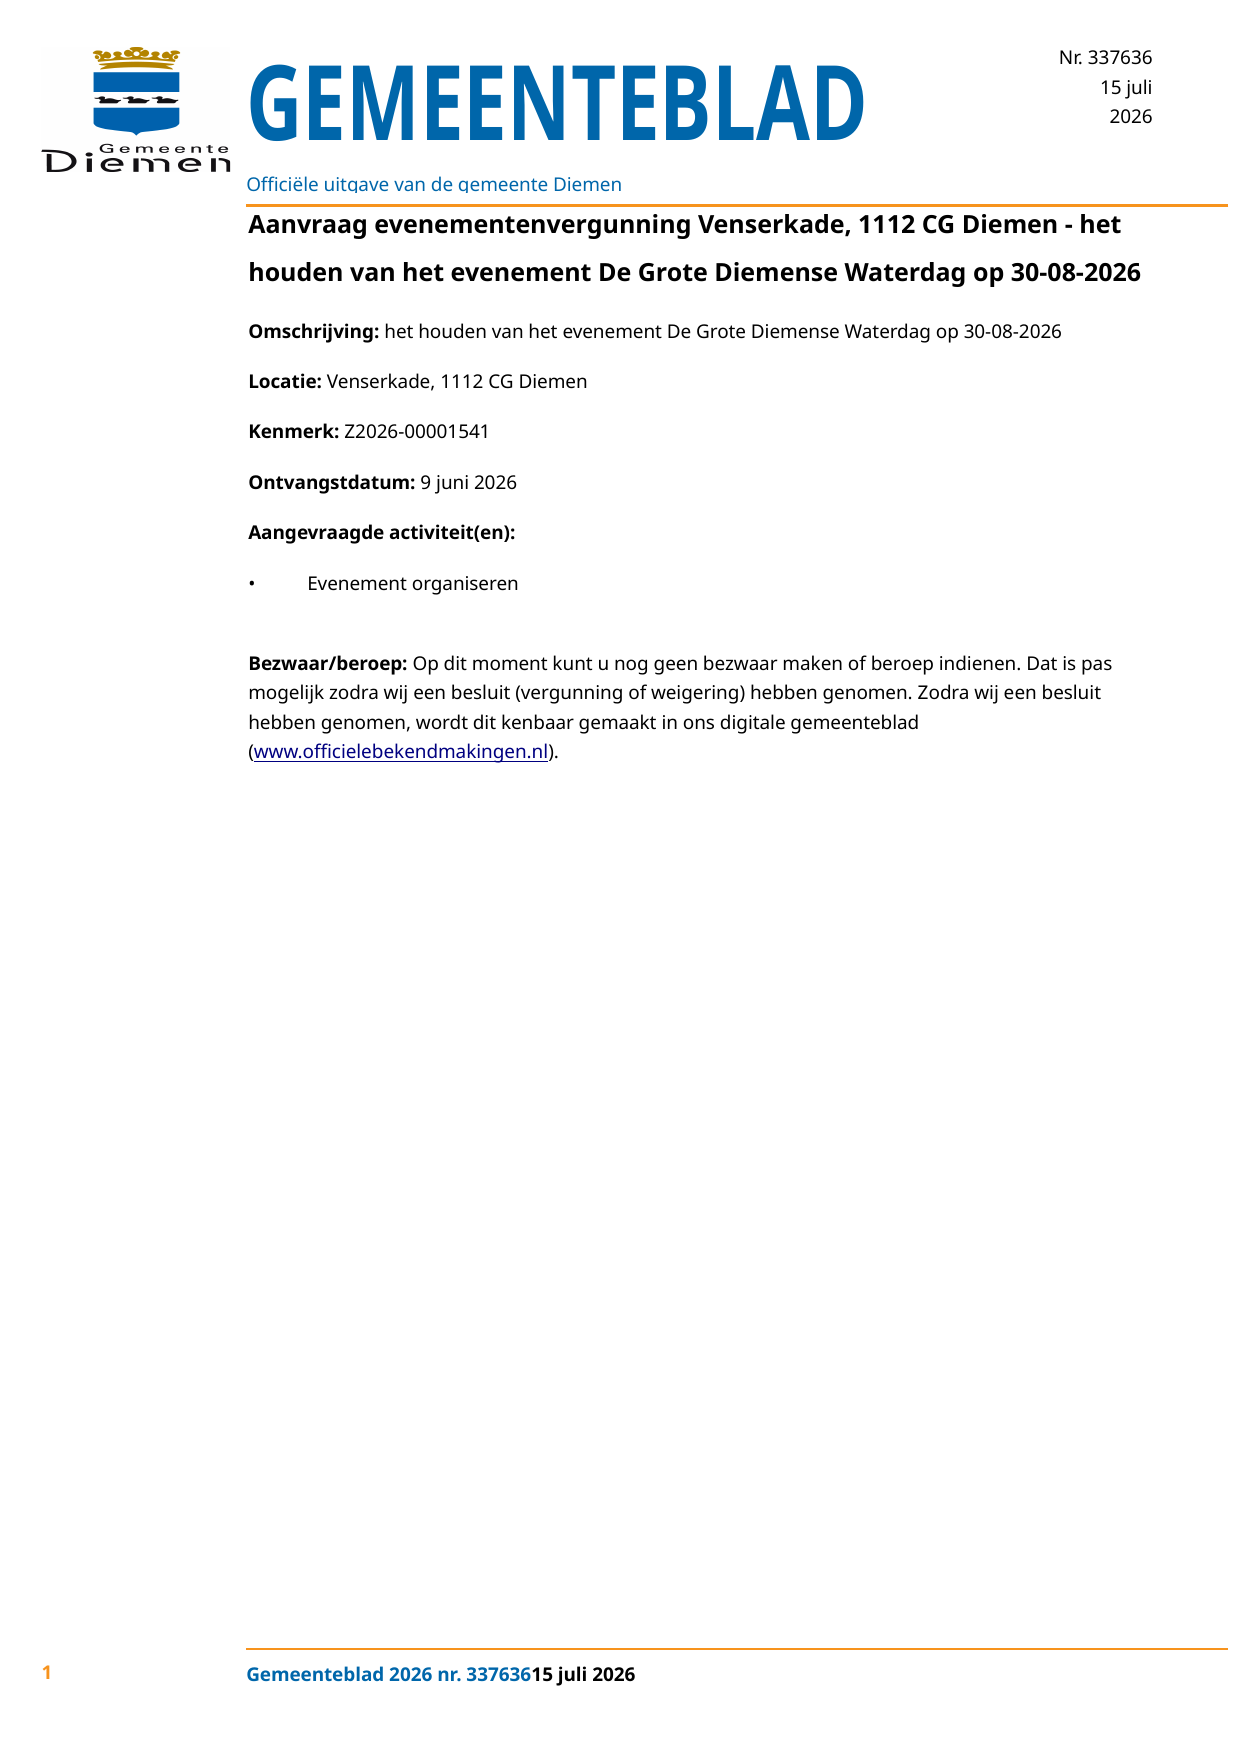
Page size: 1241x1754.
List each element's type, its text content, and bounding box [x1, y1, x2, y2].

text Bezwaar/beroep: Op dit moment kunt u nog geen bezwaar maken of beroep indienen. Dat is pas mogelijk zodra wij een besluit (vergunning of weigering) hebben genomen. Zodra wij een besluit hebben genomen, wordt dit kenbaar gemaakt in ons digitale gemeenteblad (www.officielebekendmakingen.nl). [248, 650, 1152, 764]
text Aangevraagde activiteit(en): [248, 519, 1152, 545]
list Evenement organiseren [248, 570, 1152, 596]
text Locatie: Venserkade, 1112 CG Diemen [248, 368, 1152, 394]
text Omschrijving: het houden van het evenement De Grote Diemense Waterdag op 30-08-2026 [248, 318, 1152, 344]
text Kenmerk: Z2026-00001541 [248, 419, 1152, 444]
picture [41, 47, 231, 172]
text Aanvraag evenementenvergunning Venserkade, 1112 CG Diemen - het houden van het evenement De Grote Diemense Waterdag op 30-08-2026 [248, 207, 1152, 288]
text Ontvangstdatum: 9 juni 2026 [248, 469, 1152, 495]
